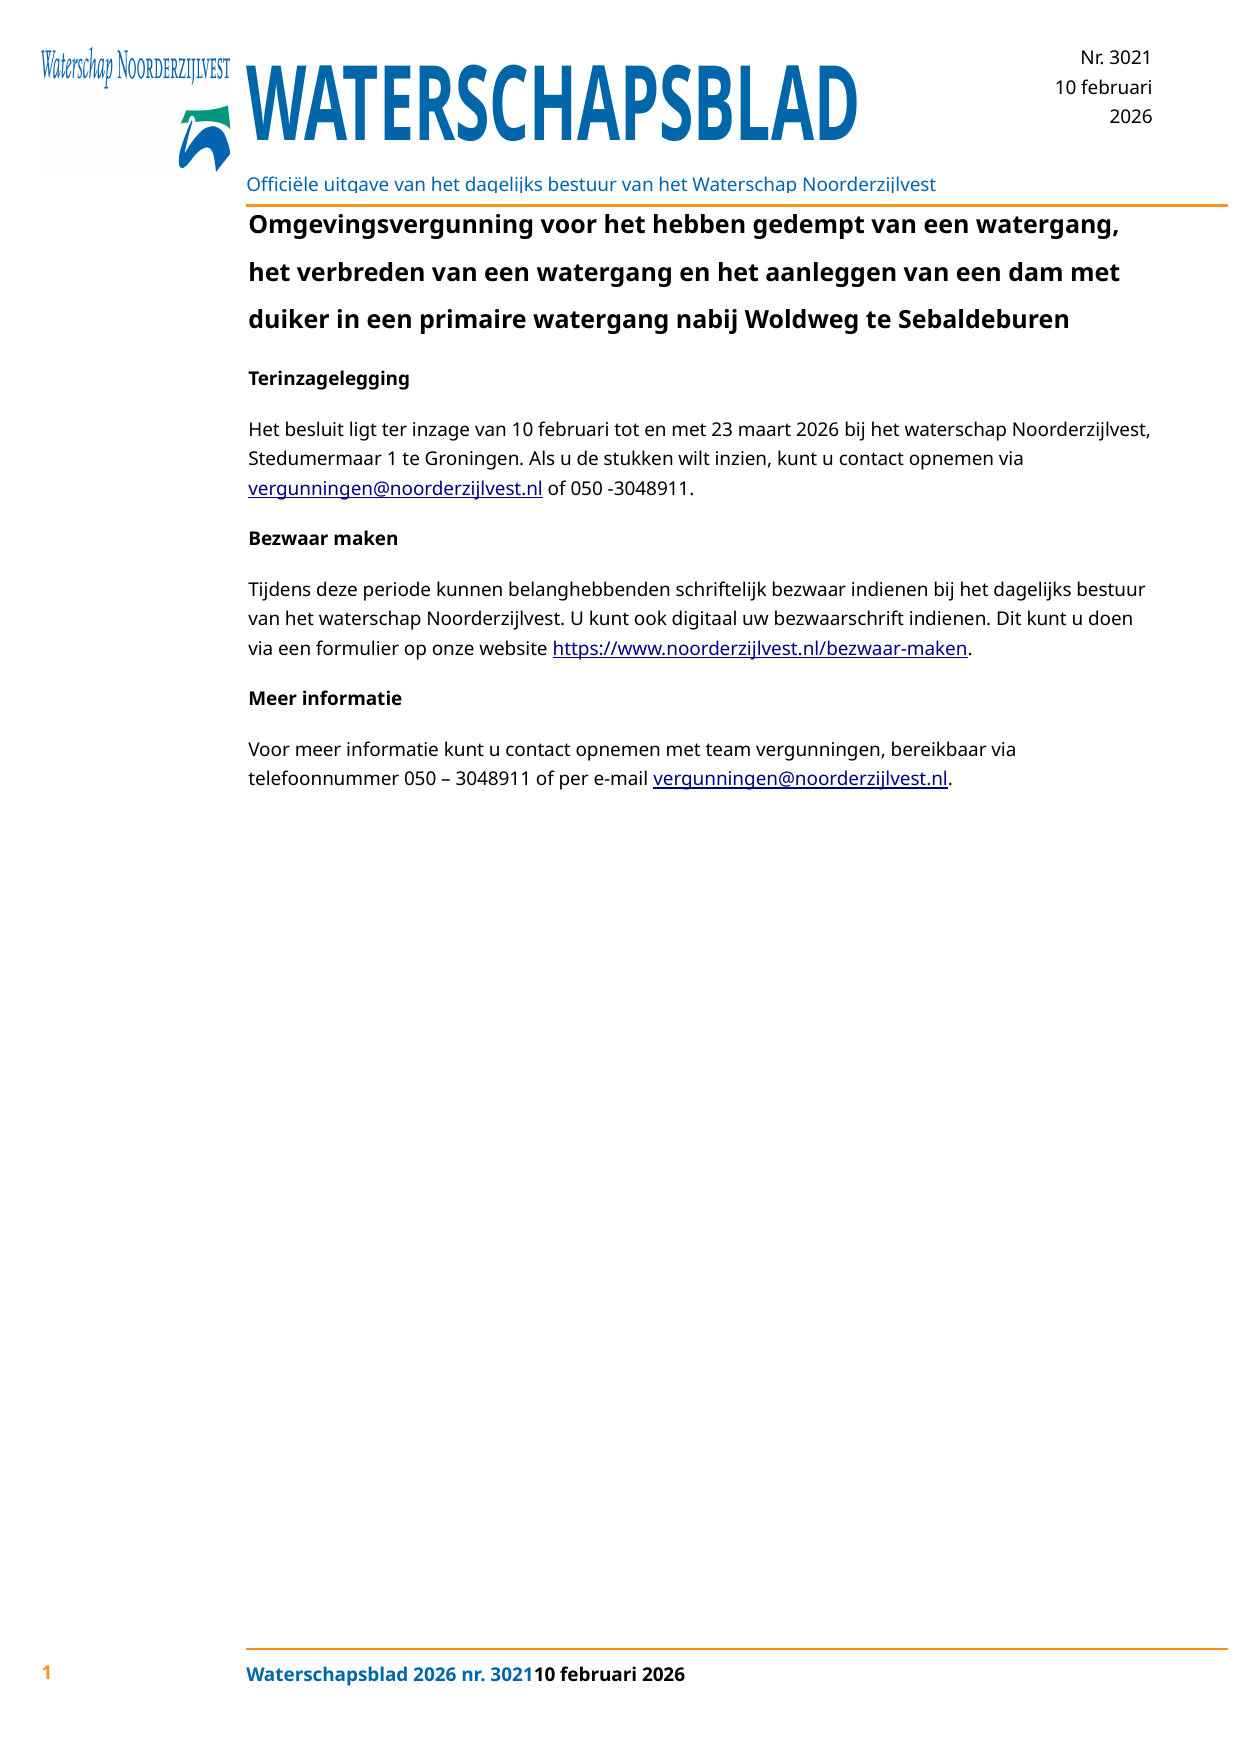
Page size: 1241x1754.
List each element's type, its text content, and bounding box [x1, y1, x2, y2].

text Meer informatie [248, 686, 1152, 711]
text Het besluit ligt ter inzage van 10 februari tot en met 23 maart 2026 bij het waterschap Noorderzijlvest, Stedumermaar 1 te Groningen. Als u de stukken wilt inzien, kunt u contact opnemen via vergunningen@noorderzijlvest.nl of 050 -3048911. [248, 416, 1152, 501]
picture [41, 47, 231, 172]
text Tijdens deze periode kunnen belanghebbenden schriftelijk bezwaar indienen bij het dagelijks bestuur van het waterschap Noorderzijlvest. U kunt ook digitaal uw bezwaarschrift indienen. Dit kunt u doen via een formulier op onze website https://www.noorderzijlvest.nl/bezwaar-maken. [248, 576, 1152, 661]
text Omgevingsvergunning voor het hebben gedempt van een watergang, het verbreden van een watergang en het aanleggen van een dam met duiker in een primaire watergang nabij Woldweg te Sebaldeburen [248, 207, 1152, 336]
text Terinzagelegging [248, 366, 1152, 391]
text Voor meer informatie kunt u contact opnemen met team vergunningen, bereikbaar via telefoonnummer 050 – 3048911 of per e-mail vergunningen@noorderzijlvest.nl. [248, 736, 1152, 791]
text Bezwaar maken [248, 526, 1152, 551]
